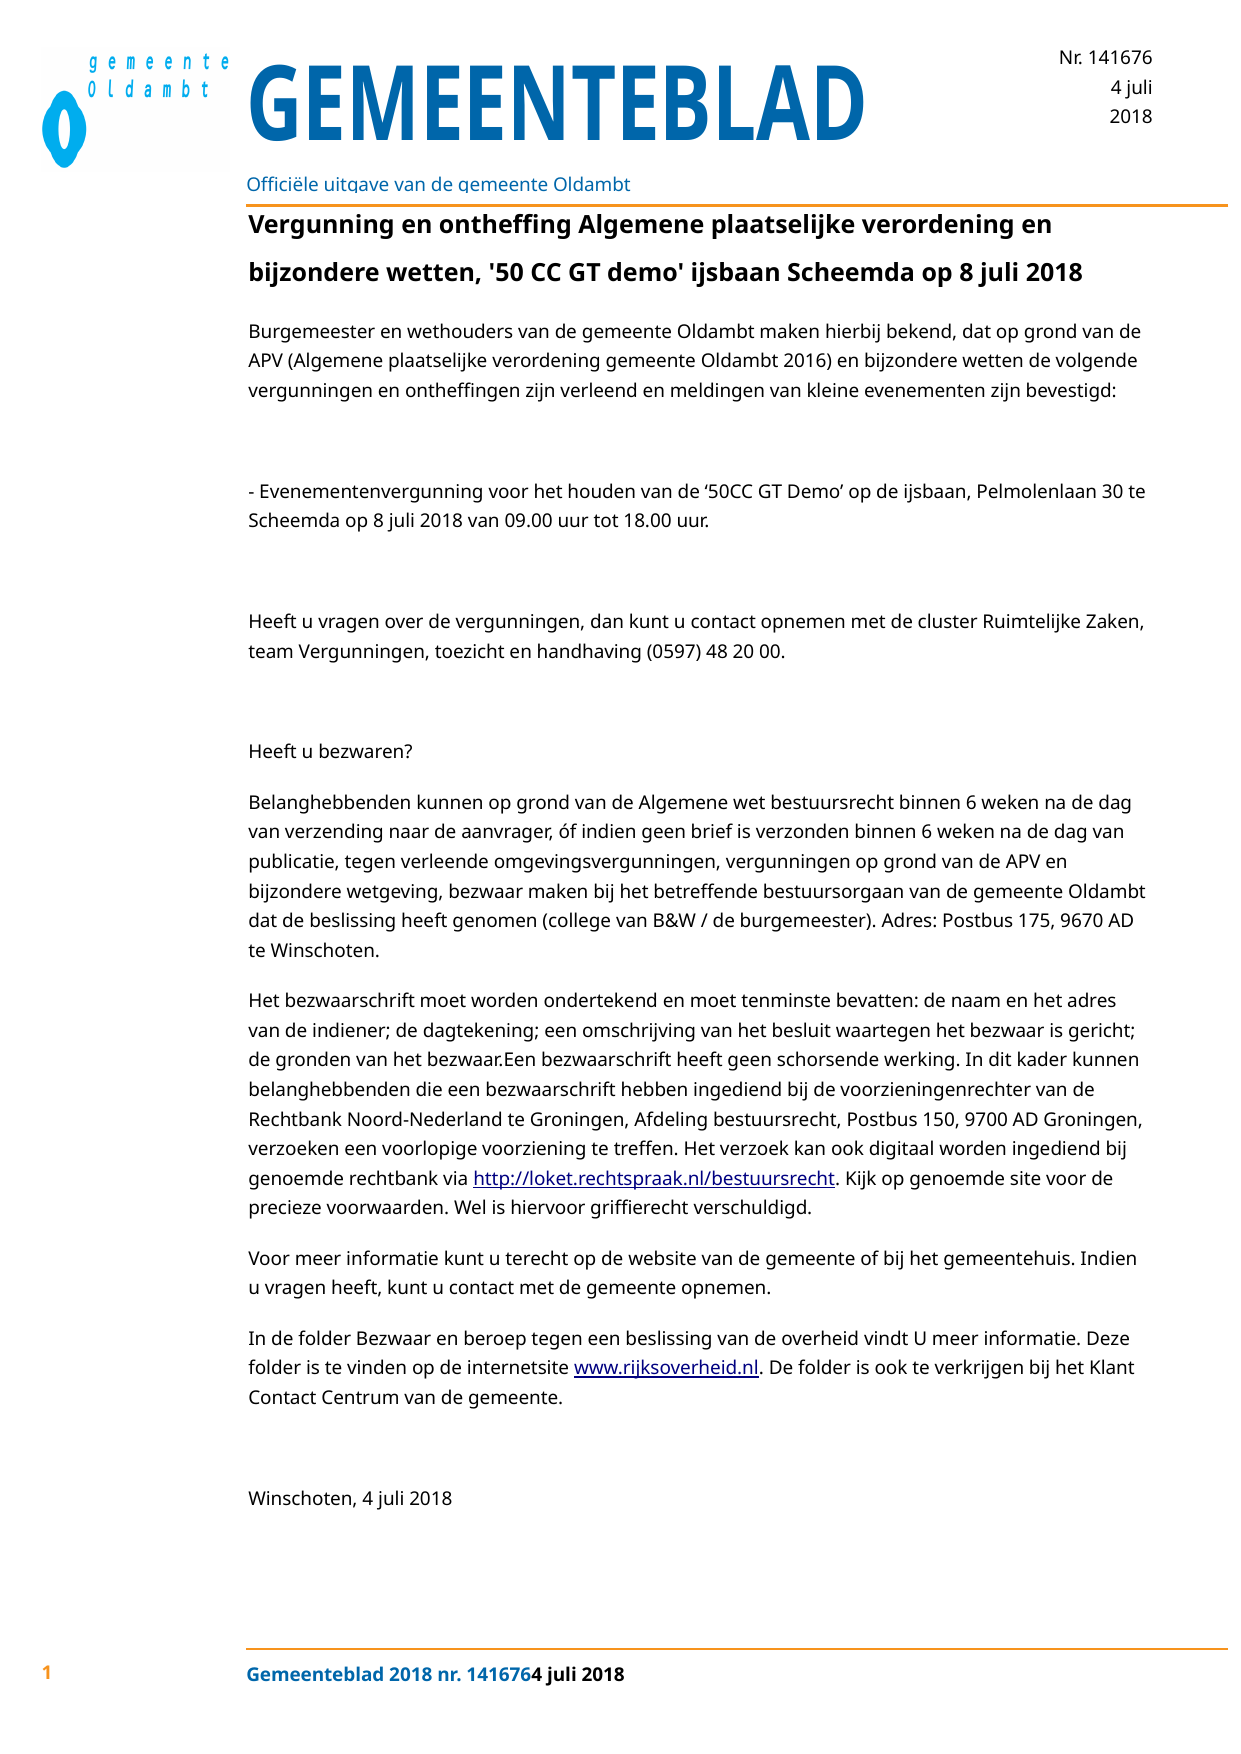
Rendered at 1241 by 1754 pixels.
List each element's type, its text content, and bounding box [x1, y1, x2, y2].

picture [41, 47, 231, 172]
text Het bezwaarschrift moet worden ondertekend en moet tenminste bevatten: de naam en het adres van de indiener; de dagtekening; een omschrijving van het besluit waartegen het bezwaar is gericht; de gronden van het bezwaar.Een bezwaarschrift heeft geen schorsende werking. In dit kader kunnen belanghebbenden die een bezwaarschrift hebben ingediend bij de voorzieningenrechter van de Rechtbank Noord-Nederland te Groningen, Afdeling bestuursrecht, Postbus 150, 9700 AD Groningen, verzoeken een voorlopige voorziening te treffen. Het verzoek kan ook digitaal worden ingediend bij genoemde rechtbank via http://loket.rechtspraak.nl/bestuursrecht. Kijk op genoemde site voor de precieze voorwaarden. Wel is hiervoor griffierecht verschuldigd. [248, 987, 1152, 1220]
text Heeft u vragen over de vergunningen, dan kunt u contact opnemen met de cluster Ruimtelijke Zaken, team Vergunningen, toezicht en handhaving (0597) 48 20 00. [248, 608, 1152, 664]
text In de folder Bezwaar en beroep tegen een beslissing van de overheid vindt U meer informatie. Deze folder is te vinden op de internetsite www.rijksoverheid.nl. De folder is ook te verkrijgen bij het Klant Contact Centrum van de gemeente. [248, 1325, 1152, 1410]
text Burgemeester en wethouders van de gemeente Oldambt maken hierbij bekend, dat op grond van de APV (Algemene plaatselijke verordening gemeente Oldambt 2016) en bijzondere wetten de volgende vergunningen en ontheffingen zijn verleend en meldingen van kleine evenementen zijn bevestigd: [248, 318, 1152, 403]
text - Evenementenvergunning voor het houden van de ‘50CC GT Demo’ op de ijsbaan, Pelmolenlaan 30 te Scheemda op 8 juli 2018 van 09.00 uur tot 18.00 uur. [248, 478, 1152, 533]
text Vergunning en ontheffing Algemene plaatselijke verordening en bijzondere wetten, '50 CC GT demo' ijsbaan Scheemda op 8 juli 2018 [248, 207, 1152, 288]
text Voor meer informatie kunt u terecht op de website van de gemeente of bij het gemeentehuis. Indien u vragen heeft, kunt u contact met de gemeente opnemen. [248, 1245, 1152, 1300]
text Belanghebbenden kunnen op grond van de Algemene wet bestuursrecht binnen 6 weken na de dag van verzending naar de aanvrager, óf indien geen brief is verzonden binnen 6 weken na de dag van publicatie, tegen verleende omgevingsvergunningen, vergunningen op grond van de APV en bijzondere wetgeving, bezwaar maken bij het betreffende bestuursorgaan van de gemeente Oldambt dat de beslissing heeft genomen (college van B&W / de burgemeester). Adres: Postbus 175, 9670 AD te Winschoten. [248, 789, 1152, 963]
text Heeft u bezwaren? [248, 739, 1152, 764]
text Winschoten, 4 juli 2018 [248, 1485, 1152, 1511]
